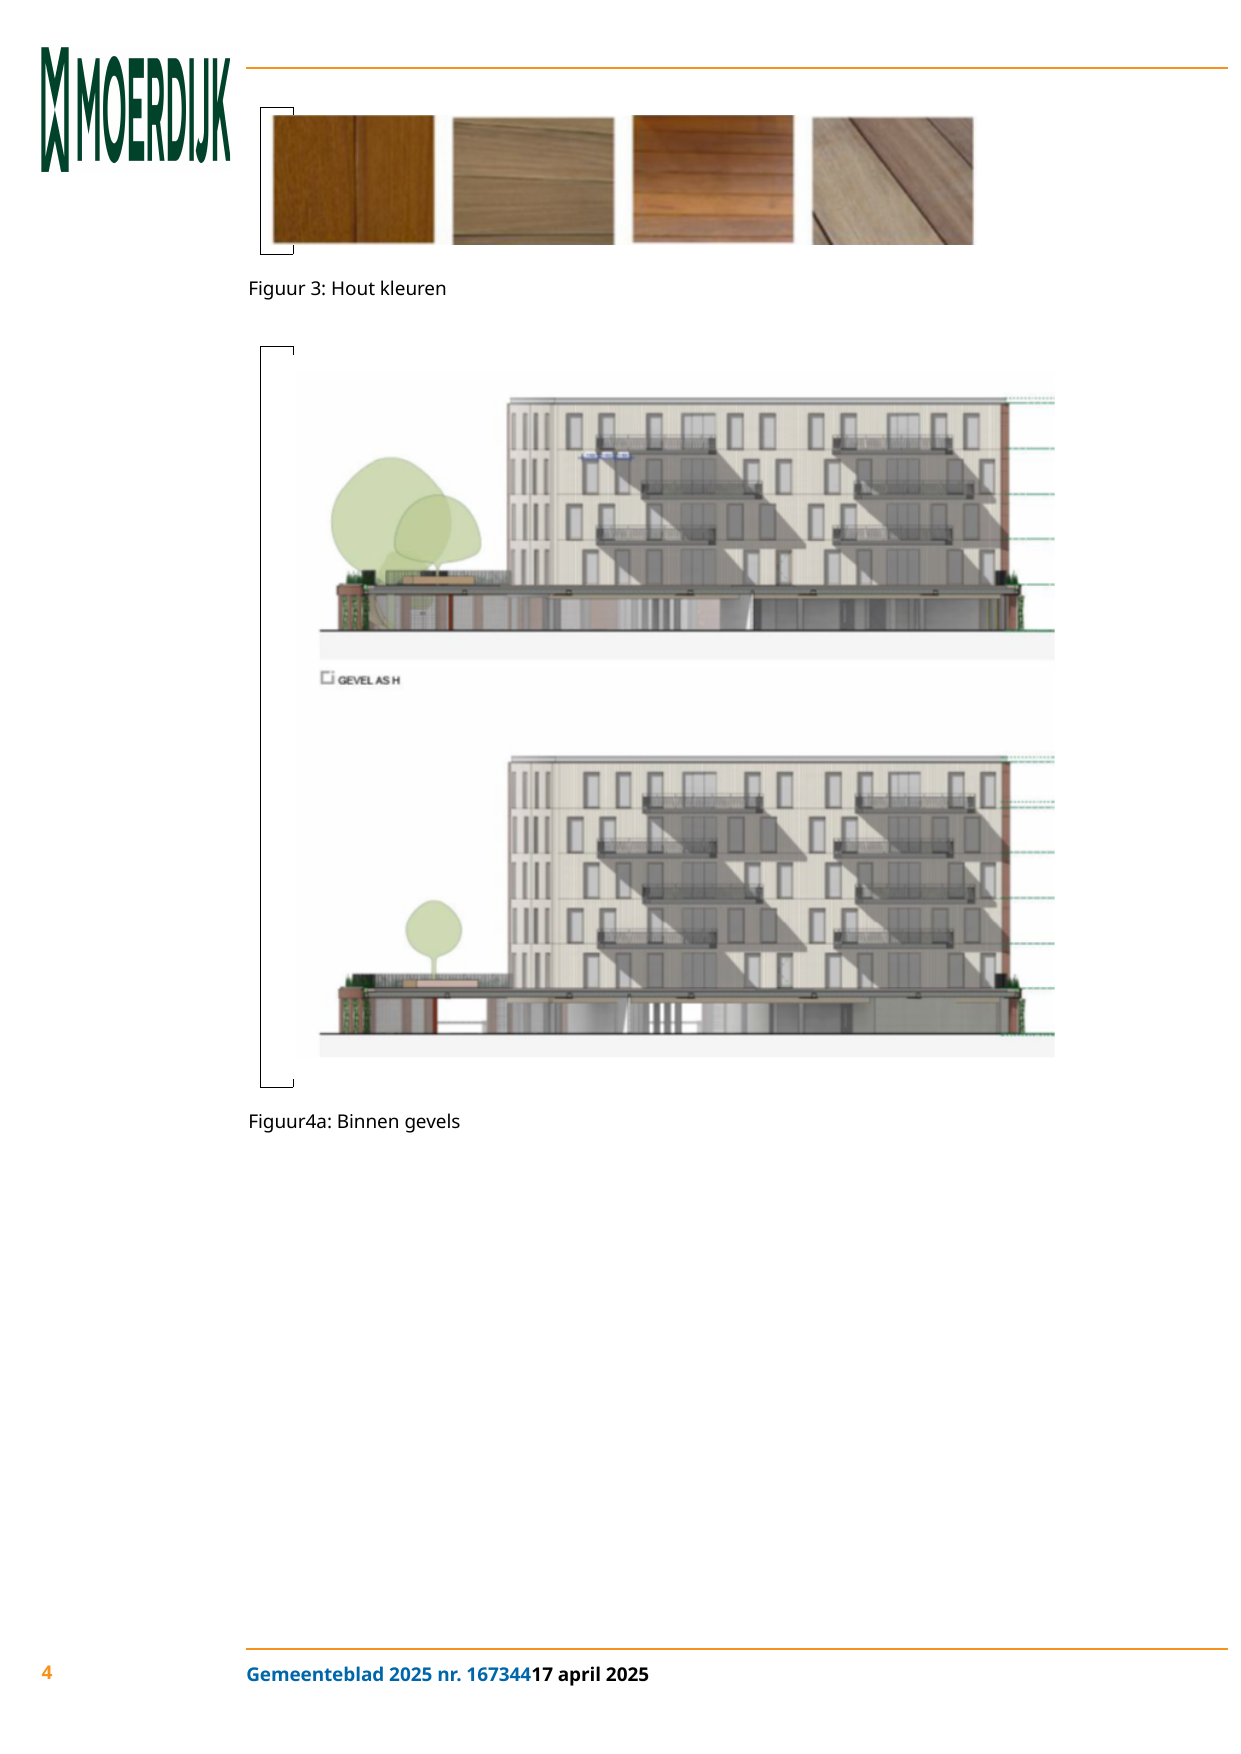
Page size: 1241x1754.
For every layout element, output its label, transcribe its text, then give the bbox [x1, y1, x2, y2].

text Figuur4a: Binnen gevels [248, 1108, 1152, 1134]
text Figuur 3: Hout kleuren [248, 275, 1152, 301]
picture [268, 115, 978, 245]
picture [41, 47, 231, 172]
picture [268, 355, 1096, 1079]
